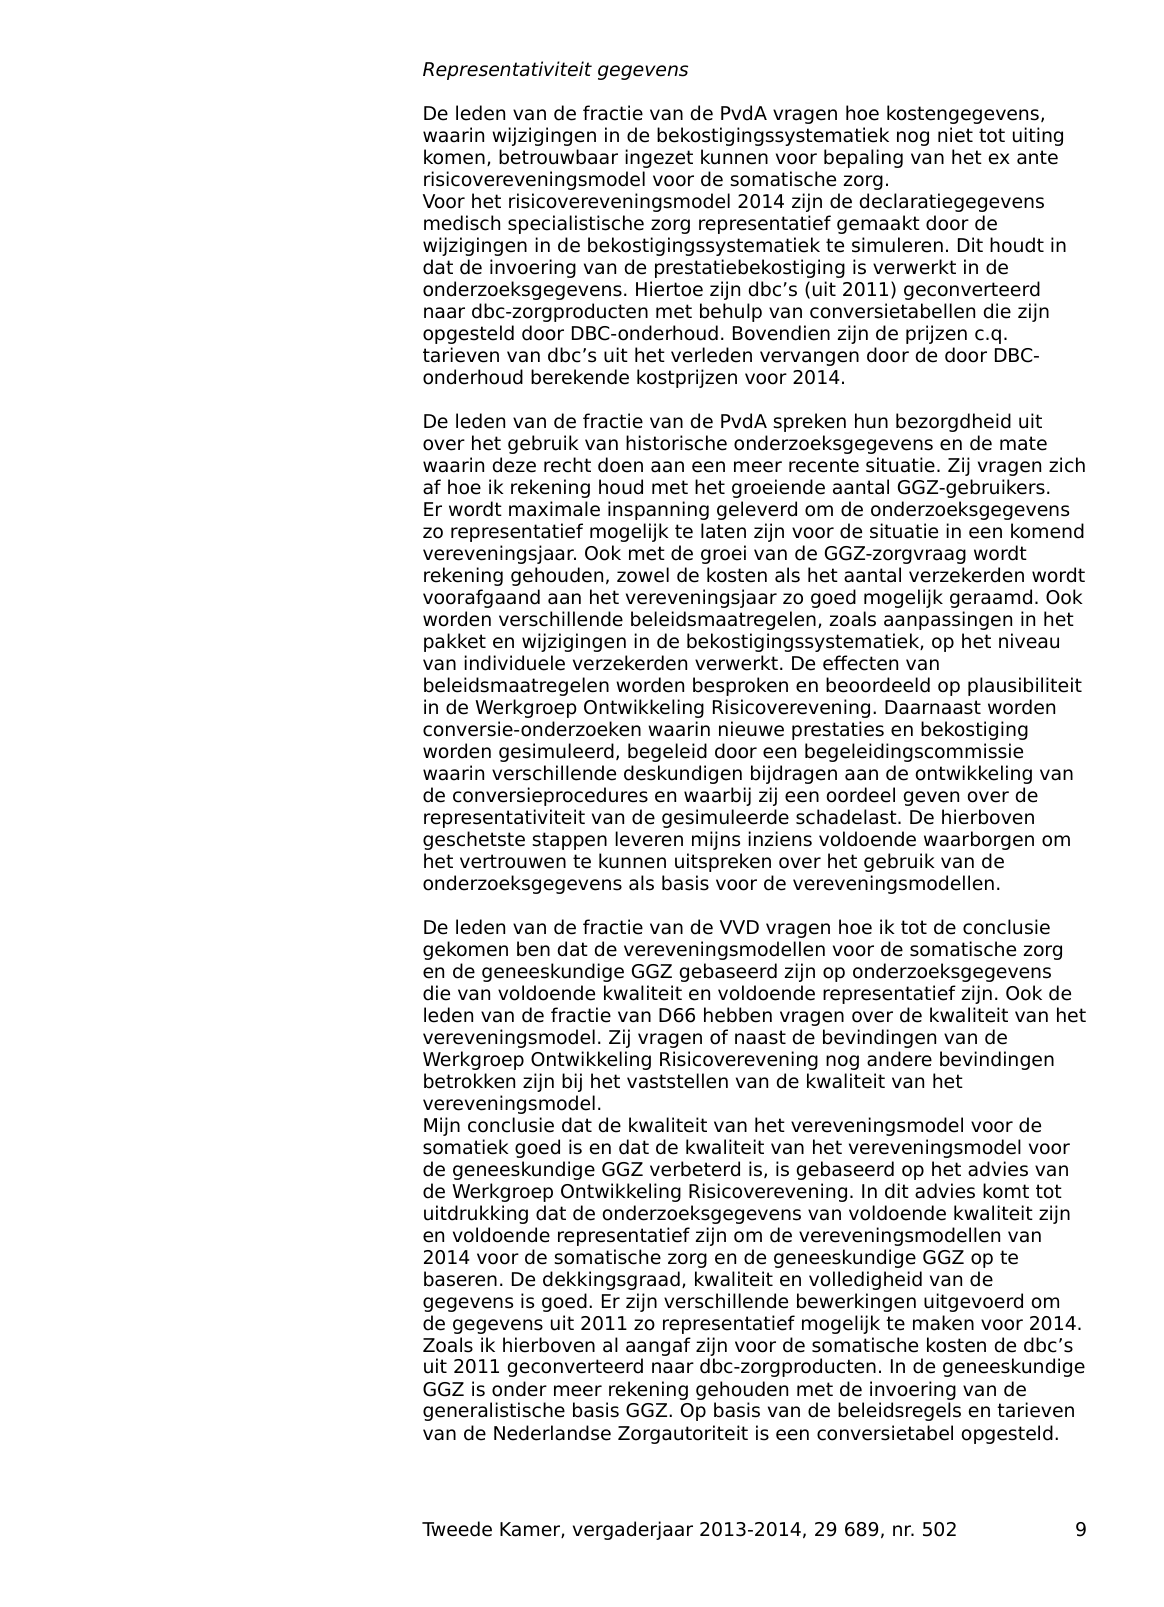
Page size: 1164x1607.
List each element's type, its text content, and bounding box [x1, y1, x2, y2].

text De leden van de fractie van de PvdA vragen hoe kostengegevens, waarin wijzigingen in de bekostigingssystematiek nog niet tot uiting komen, betrouwbaar ingezet kunnen voor bepaling van het ex ante risicovereveningsmodel voor de somatische zorg. [422, 103, 1087, 191]
text De leden van de fractie van de PvdA spreken hun bezorgdheid uit over het gebruik van historische onderzoeksgegevens en de mate waarin deze recht doen aan een meer recente situatie. Zij vragen zich af hoe ik rekening houd met het groeiende aantal GGZ-gebruikers. [422, 411, 1087, 499]
subtitle Representativiteit gegevens [422, 59, 1087, 81]
text Mijn conclusie dat de kwaliteit van het vereveningsmodel voor de somatiek goed is en dat de kwaliteit van het vereveningsmodel voor de geneeskundige GGZ verbeterd is, is gebaseerd op het advies van de Werkgroep Ontwikkeling Risicoverevening. In dit advies komt tot uitdrukking dat de onderzoeksgegevens van voldoende kwaliteit zijn en voldoende representatief zijn om de vereveningsmodellen van 2014 voor de somatische zorg en de geneeskundige GGZ op te baseren. De dekkingsgraad, kwaliteit en volledigheid van de gegevens is goed. Er zijn verschillende bewerkingen uitgevoerd om de gegevens uit 2011 zo representatief mogelijk te maken voor 2014. Zoals ik hierboven al aangaf zijn voor de somatische kosten de dbc’s uit 2011 geconverteerd naar dbc-zorgproducten. In de geneeskundige GGZ is onder meer rekening gehouden met de invoering van de generalistische basis GGZ. Op basis van de beleidsregels en tarieven van de Nederlandse Zorgautoriteit is een conversietabel opgesteld. [422, 1115, 1087, 1444]
text Er wordt maximale inspanning geleverd om de onderzoeksgegevens zo representatief mogelijk te laten zijn voor de situatie in een komend vereveningsjaar. Ook met de groei van de GGZ-zorgvraag wordt rekening gehouden, zowel de kosten als het aantal verzekerden wordt voorafgaand aan het vereveningsjaar zo goed mogelijk geraamd. Ook worden verschillende beleidsmaatregelen, zoals aanpassingen in het pakket en wijzigingen in de bekostigingssystematiek, op het niveau van individuele verzekerden verwerkt. De effecten van beleidsmaatregelen worden besproken en beoordeeld op plausibiliteit in de Werkgroep Ontwikkeling Risicoverevening. Daarnaast worden conversie-onderzoeken waarin nieuwe prestaties en bekostiging worden gesimuleerd, begeleid door een begeleidingscommissie waarin verschillende deskundigen bijdragen aan de ontwikkeling van de conversieprocedures en waarbij zij een oordeel geven over de representativiteit van de gesimuleerde schadelast. De hierboven geschetste stappen leveren mijns inziens voldoende waarborgen om het vertrouwen te kunnen uitspreken over het gebruik van de onderzoeksgegevens als basis voor de vereveningsmodellen. [422, 499, 1087, 895]
text De leden van de fractie van de VVD vragen hoe ik tot de conclusie gekomen ben dat de vereveningsmodellen voor de somatische zorg en de geneeskundige GGZ gebaseerd zijn op onderzoeksgegevens die van voldoende kwaliteit en voldoende representatief zijn. Ook de leden van de fractie van D66 hebben vragen over de kwaliteit van het vereveningsmodel. Zij vragen of naast de bevindingen van de Werkgroep Ontwikkeling Risicoverevening nog andere bevindingen betrokken zijn bij het vaststellen van de kwaliteit van het vereveningsmodel. [422, 917, 1087, 1115]
text Voor het risicovereveningsmodel 2014 zijn de declaratiegegevens medisch specialistische zorg representatief gemaakt door de wijzigingen in de bekostigingssystematiek te simuleren. Dit houdt in dat de invoering van de prestatiebekostiging is verwerkt in de onderzoeksgegevens. Hiertoe zijn dbc’s (uit 2011) geconverteerd naar dbc-zorgproducten met behulp van conversietabellen die zijn opgesteld door DBC-onderhoud. Bovendien zijn de prijzen c.q. tarieven van dbc’s uit het verleden vervangen door de door DBC-onderhoud berekende kostprijzen voor 2014. [422, 191, 1087, 389]
